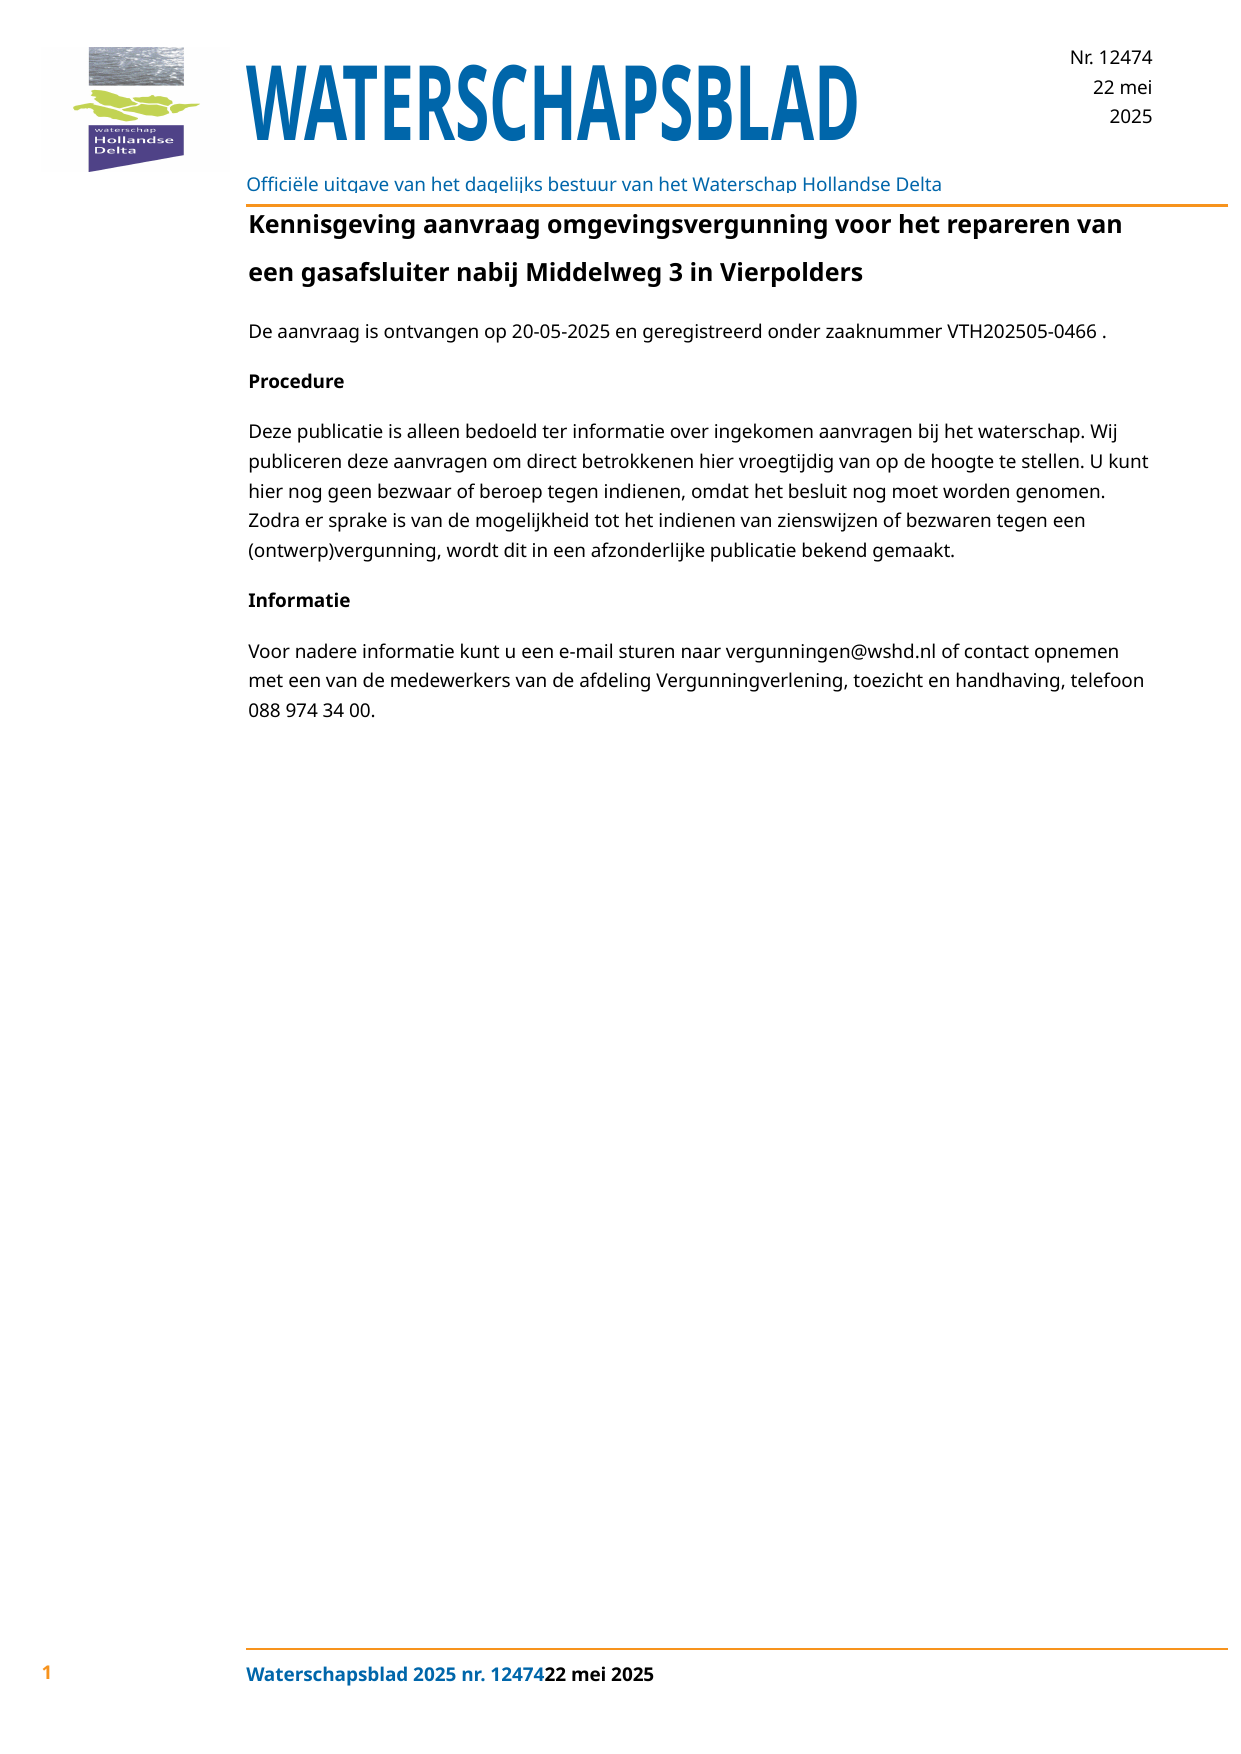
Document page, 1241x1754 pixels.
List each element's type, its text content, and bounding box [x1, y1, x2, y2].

text Kennisgeving aanvraag omgevingsvergunning voor het repareren van een gasafsluiter nabij Middelweg 3 in Vierpolders [248, 207, 1152, 288]
text Deze publicatie is alleen bedoeld ter informatie over ingekomen aanvragen bij het waterschap. Wij publiceren deze aanvragen om direct betrokkenen hier vroegtijdig van op de hoogte te stellen. U kunt hier nog geen bezwaar of beroep tegen indienen, omdat het besluit nog moet worden genomen. Zodra er sprake is van de mogelijkheid tot het indienen van zienswijzen of bezwaren tegen een (ontwerp)vergunning, wordt dit in een afzonderlijke publicatie bekend gemaakt. [248, 419, 1152, 563]
picture [41, 47, 231, 172]
text Procedure [248, 368, 1152, 394]
text De aanvraag is ontvangen op 20-05-2025 en geregistreerd onder zaaknummer VTH202505-0466 . [248, 318, 1152, 344]
text Informatie [248, 587, 1152, 613]
text Voor nadere informatie kunt u een e-mail sturen naar vergunningen@wshd.nl of contact opnemen met een van de medewerkers van de afdeling Vergunningverlening, toezicht en handhaving, telefoon 088 974 34 00. [248, 638, 1152, 723]
